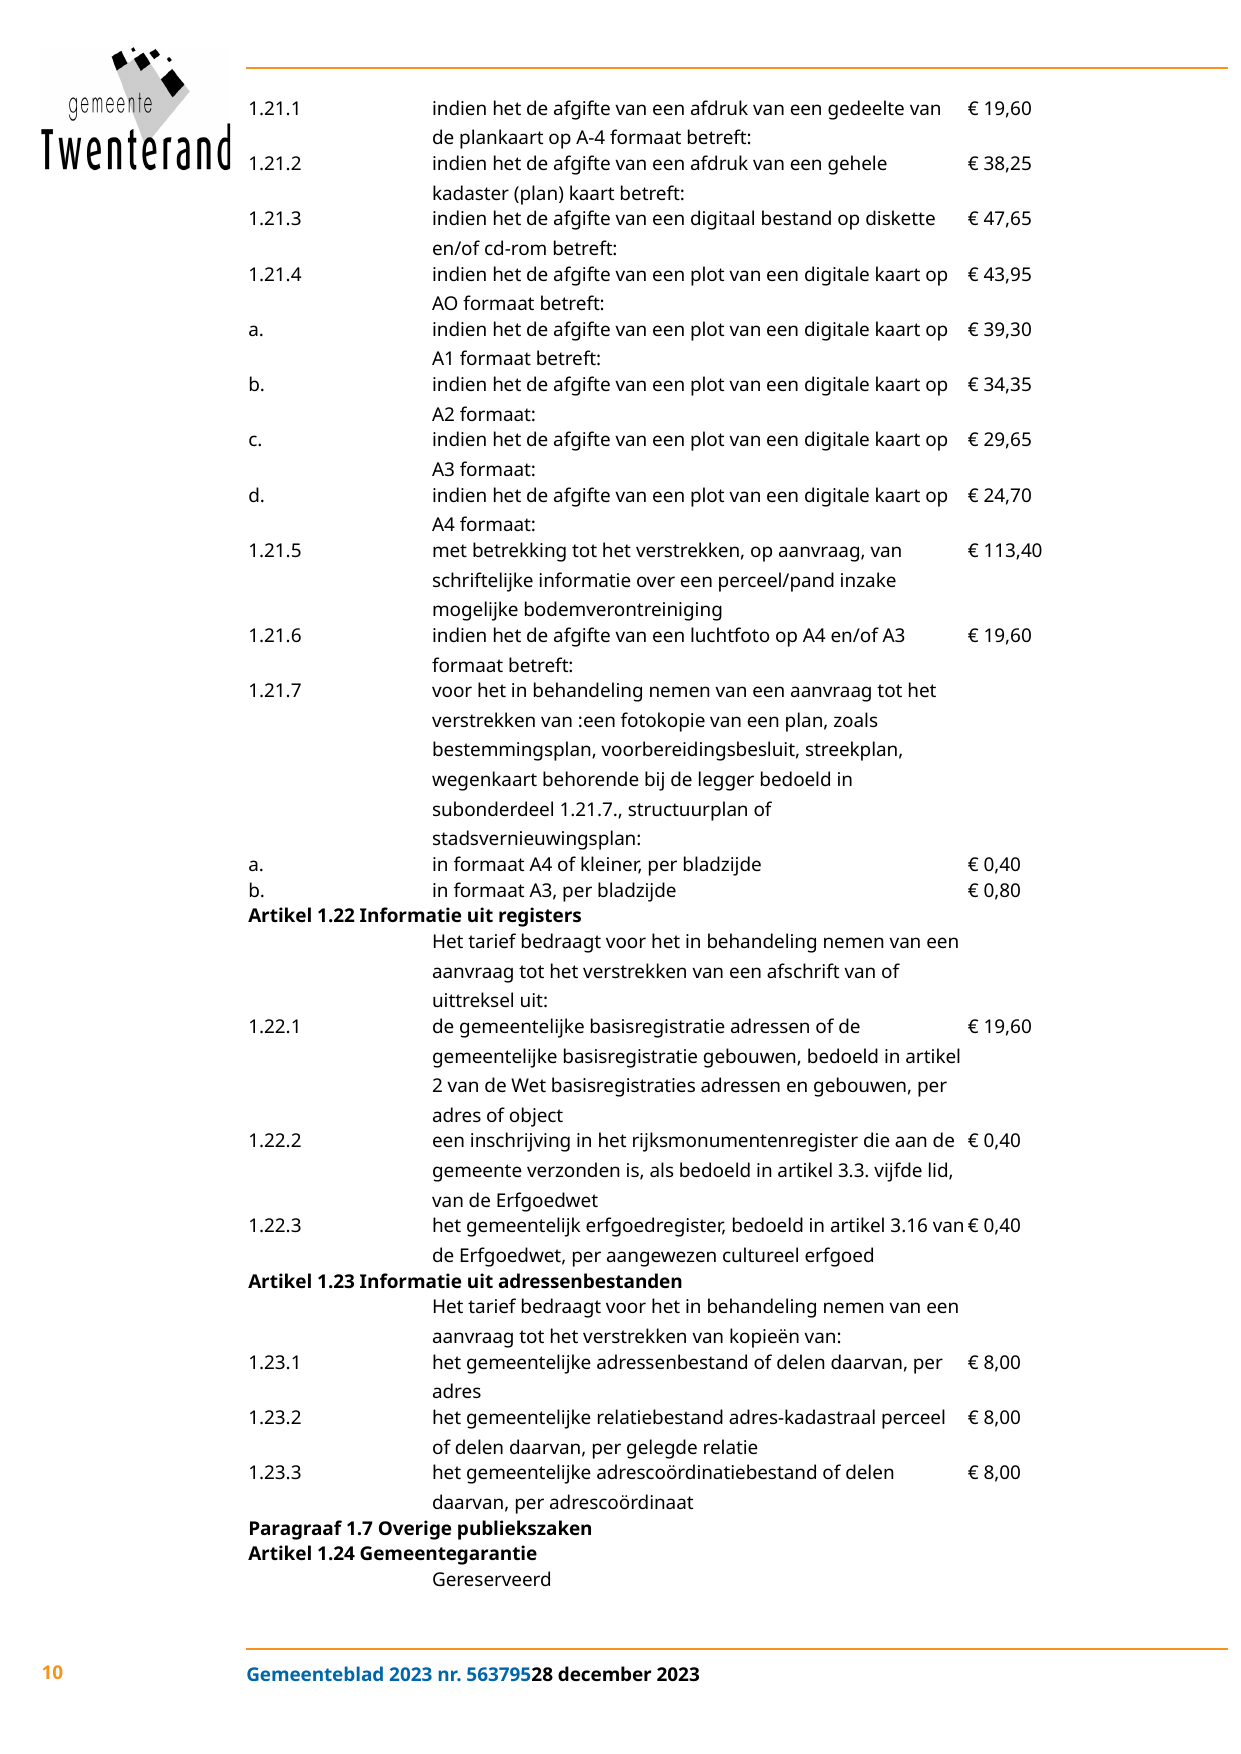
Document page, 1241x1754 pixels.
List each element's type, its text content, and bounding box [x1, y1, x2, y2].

table_cell indien het de afgifte van een digitaal bestand op diskette en/of cd-rom betreft: [432, 205, 968, 261]
table_cell in formaat A4 of kleiner, per bladzijde [432, 851, 968, 877]
table_cell het gemeentelijke adressenbestand of delen daarvan, per adres [432, 1349, 968, 1404]
table_cell indien het de afgifte van een afdruk van een gedeelte van de plankaart op A-4 formaat betreft: [432, 95, 968, 150]
table_cell het gemeentelijke adrescoördinatiebestand of delen daarvan, per adrescoördinaat [432, 1460, 968, 1515]
table_cell b. [248, 371, 432, 427]
table_cell € 0,80 [968, 877, 1152, 903]
table_cell 1.21.1 [248, 95, 432, 150]
table_cell € 0,40 [968, 1213, 1152, 1268]
table_cell Artikel 1.23 Informatie uit adressenbestanden [248, 1268, 1152, 1294]
table_cell indien het de afgifte van een plot van een digitale kaart op A2 formaat: [432, 371, 968, 427]
table_cell € 47,65 [968, 205, 1152, 261]
table_cell indien het de afgifte van een plot van een digitale kaart op A3 formaat: [432, 427, 968, 482]
table_cell 1.21.6 [248, 622, 432, 677]
table_cell c. [248, 427, 432, 482]
table_cell 1.23.1 [248, 1349, 432, 1404]
table_cell a. [248, 316, 432, 371]
table_cell 1.21.2 [248, 150, 432, 205]
table_cell € 39,30 [968, 316, 1152, 371]
table_cell indien het de afgifte van een plot van een digitale kaart op A1 formaat betreft: [432, 316, 968, 371]
table_cell Artikel 1.22 Informatie uit registers [248, 903, 1152, 928]
table_cell d. [248, 482, 432, 537]
table_cell € 113,40 [968, 537, 1152, 622]
table_cell een inschrijving in het rijksmonumentenregister die aan de gemeente verzonden is, als bedoeld in artikel 3.3. vijfde lid, van de Erfgoedwet [432, 1128, 968, 1213]
table_cell met betrekking tot het verstrekken, op aanvraag, van schriftelijke informatie over een perceel/pand inzake mogelijke bodemverontreiniging [432, 537, 968, 622]
table_cell [248, 928, 432, 1013]
table_cell Artikel 1.24 Gemeentegarantie [248, 1541, 1152, 1566]
table_cell € 19,60 [968, 622, 1152, 677]
table_cell 1.22.2 [248, 1128, 432, 1213]
table_cell 1.22.1 [248, 1013, 432, 1128]
table_cell het gemeentelijke relatiebestand adres-kadastraal perceel of delen daarvan, per gelegde relatie [432, 1404, 968, 1459]
table_cell Het tarief bedraagt voor het in behandeling nemen van een aanvraag tot het verstrekken van kopieën van: [432, 1294, 968, 1349]
table_cell 1.21.5 [248, 537, 432, 622]
table_cell € 24,70 [968, 482, 1152, 537]
table_cell voor het in behandeling nemen van een aanvraag tot het verstrekken van :een fotokopie van een plan, zoals bestemmingsplan, voorbereidingsbesluit, streekplan, wegenkaart behorende bij de legger bedoeld in subonderdeel 1.21.7., structuurplan of stadsvernieuwingsplan: [432, 678, 968, 851]
table_cell b. [248, 877, 432, 903]
table_cell € 34,35 [968, 371, 1152, 427]
table_cell in formaat A3, per bladzijde [432, 877, 968, 903]
table_cell € 8,00 [968, 1349, 1152, 1404]
picture [41, 47, 231, 172]
table_cell Paragraaf 1.7 Overige publiekszaken [248, 1515, 1152, 1541]
table_cell € 0,40 [968, 1128, 1152, 1213]
table_cell [248, 1294, 432, 1349]
table_cell [968, 678, 1152, 851]
table_cell € 0,40 [968, 851, 1152, 877]
table_cell [968, 1566, 1152, 1592]
table_cell € 19,60 [968, 1013, 1152, 1128]
table_cell indien het de afgifte van een plot van een digitale kaart op A4 formaat: [432, 482, 968, 537]
table_cell [968, 928, 1152, 1013]
table_cell Gereserveerd [432, 1566, 968, 1592]
table_cell het gemeentelijk erfgoedregister, bedoeld in artikel 3.16 van de Erfgoedwet, per aangewezen cultureel erfgoed [432, 1213, 968, 1268]
table_cell indien het de afgifte van een plot van een digitale kaart op AO formaat betreft: [432, 261, 968, 316]
table_cell [248, 1566, 432, 1592]
table_cell [968, 1294, 1152, 1349]
table_cell 1.21.7 [248, 678, 432, 851]
table_cell € 43,95 [968, 261, 1152, 316]
table_cell indien het de afgifte van een afdruk van een gehele kadaster (plan) kaart betreft: [432, 150, 968, 205]
table_cell € 19,60 [968, 95, 1152, 150]
table_cell € 8,00 [968, 1404, 1152, 1459]
table_cell Het tarief bedraagt voor het in behandeling nemen van een aanvraag tot het verstrekken van een afschrift van of uittreksel uit: [432, 928, 968, 1013]
table_cell 1.21.4 [248, 261, 432, 316]
table_cell 1.23.2 [248, 1404, 432, 1459]
table_cell 1.22.3 [248, 1213, 432, 1268]
table_cell 1.21.3 [248, 205, 432, 261]
table_cell € 29,65 [968, 427, 1152, 482]
table_cell a. [248, 851, 432, 877]
table_cell 1.23.3 [248, 1460, 432, 1515]
table_cell € 8,00 [968, 1460, 1152, 1515]
table_cell € 38,25 [968, 150, 1152, 205]
table_cell indien het de afgifte van een luchtfoto op A4 en/of A3 formaat betreft: [432, 622, 968, 677]
table_cell de gemeentelijke basisregistratie adressen of de gemeentelijke basisregistratie gebouwen, bedoeld in artikel 2 van de Wet basisregistraties adressen en gebouwen, per adres of object [432, 1013, 968, 1128]
